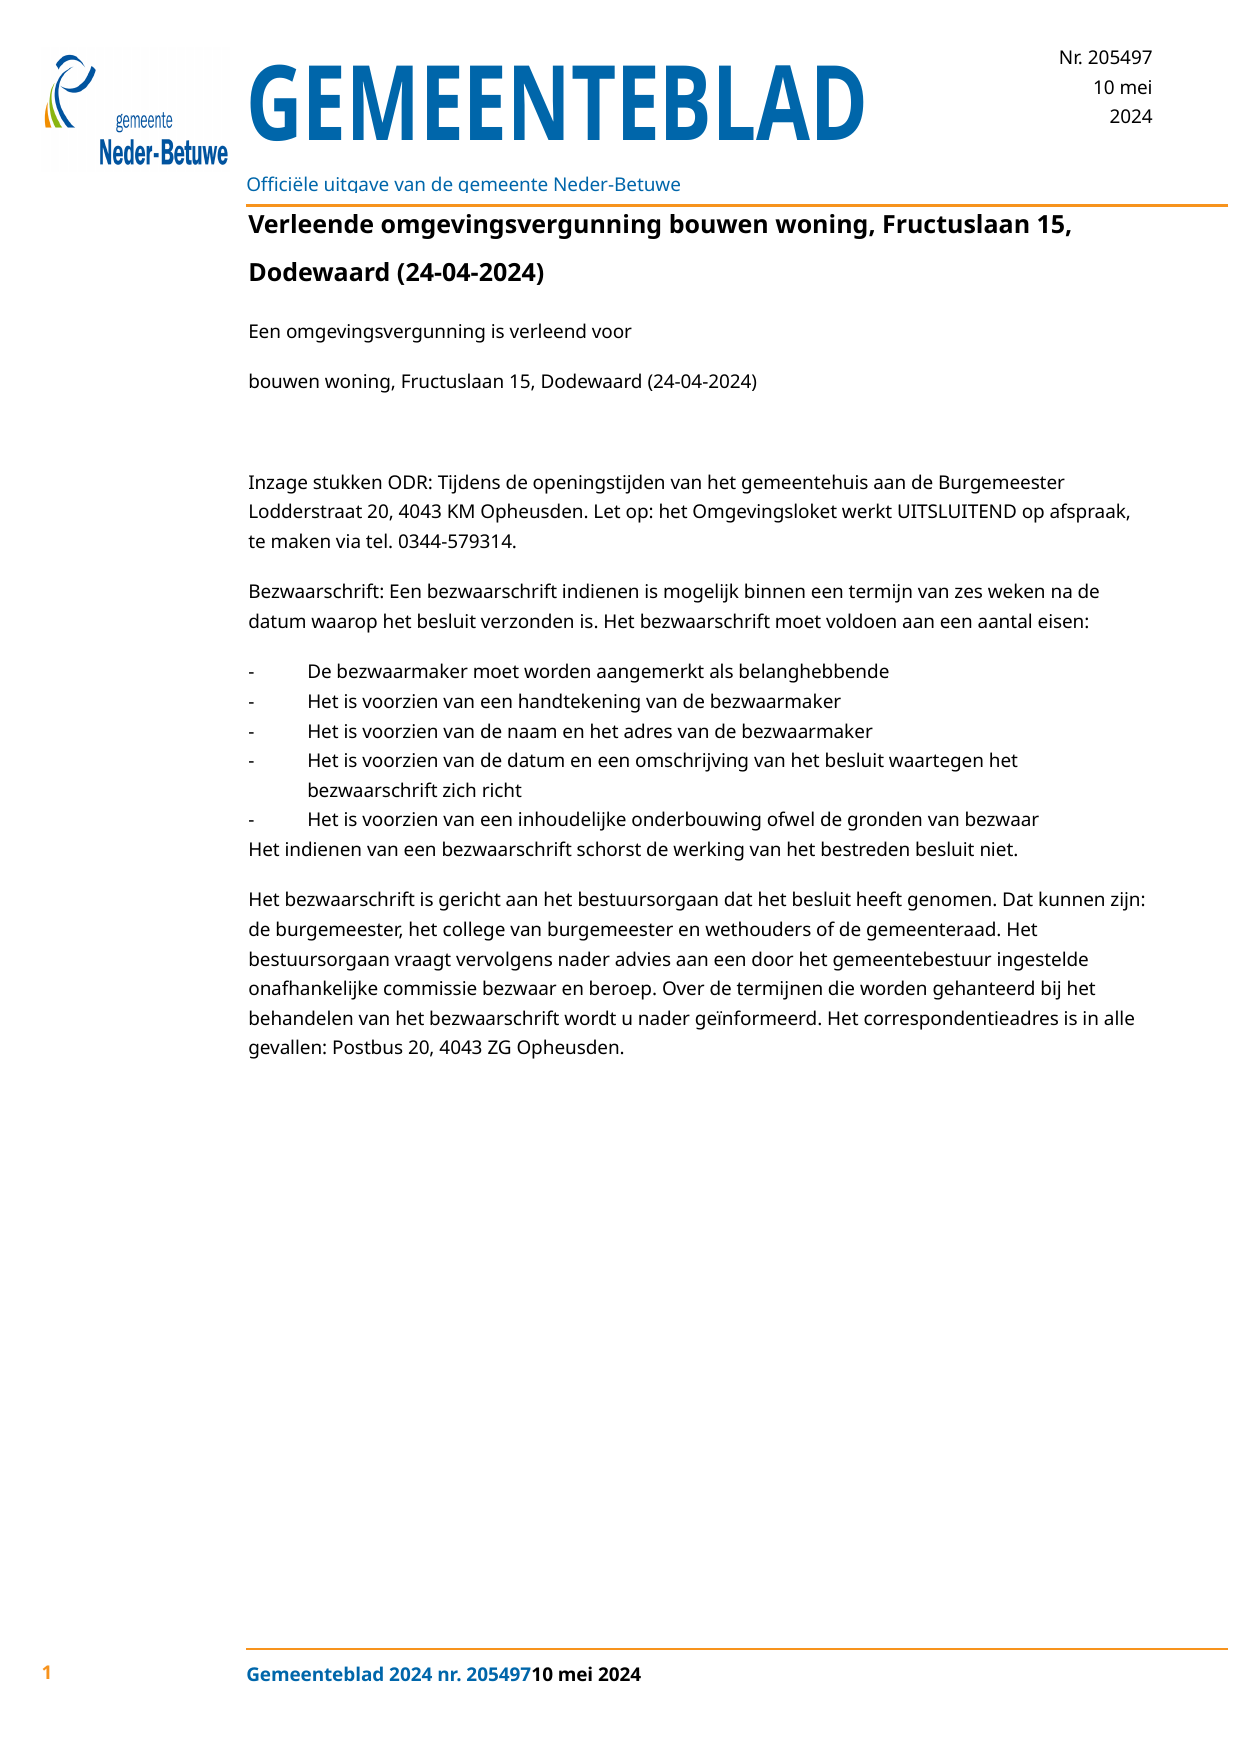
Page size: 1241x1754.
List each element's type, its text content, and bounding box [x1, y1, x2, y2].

list Het is voorzien van een inhoudelijke onderbouwing ofwel de gronden van bezwaar [248, 807, 1152, 832]
text bouwen woning, Fructuslaan 15, Dodewaard (24-04-2024) [248, 368, 1152, 394]
text Bezwaarschrift: Een bezwaarschrift indienen is mogelijk binnen een termijn van zes weken na de datum waarop het besluit verzonden is. Het bezwaarschrift moet voldoen aan een aantal eisen: [248, 579, 1152, 634]
text Een omgevingsvergunning is verleend voor [248, 318, 1152, 344]
list Het is voorzien van de naam en het adres van de bezwaarmaker [248, 718, 1152, 744]
text Het bezwaarschrift is gericht aan het bestuursorgaan dat het besluit heeft genomen. Dat kunnen zijn: de burgemeester, het college van burgemeester en wethouders of de gemeenteraad. Het bestuursorgaan vraagt vervolgens nader advies aan een door het gemeentebestuur ingestelde onafhankelijke commissie bezwaar en beroep. Over de termijnen die worden gehanteerd bij het behandelen van het bezwaarschrift wordt u nader geïnformeerd. Het correspondentieadres is in alle gevallen: Postbus 20, 4043 ZG Opheusden. [248, 887, 1152, 1060]
text Het indienen van een bezwaarschrift schorst de werking van het bestreden besluit niet. [248, 836, 1152, 862]
picture [41, 47, 231, 172]
list Het is voorzien van een handtekening van de bezwaarmaker [248, 688, 1152, 714]
text Inzage stukken ODR: Tijdens de openingstijden van het gemeentehuis aan de Burgemeester Lodderstraat 20, 4043 KM Opheusden. Let op: het Omgevingsloket werkt UITSLUITEND op afspraak, te maken via tel. 0344-579314. [248, 469, 1152, 554]
list De bezwaarmaker moet worden aangemerkt als belanghebbende [248, 659, 1152, 684]
list Het is voorzien van de datum en een omschrijving van het besluit waartegen het bezwaarschrift zich richt [248, 747, 1152, 803]
text Verleende omgevingsvergunning bouwen woning, Fructuslaan 15, Dodewaard (24-04-2024) [248, 207, 1152, 288]
